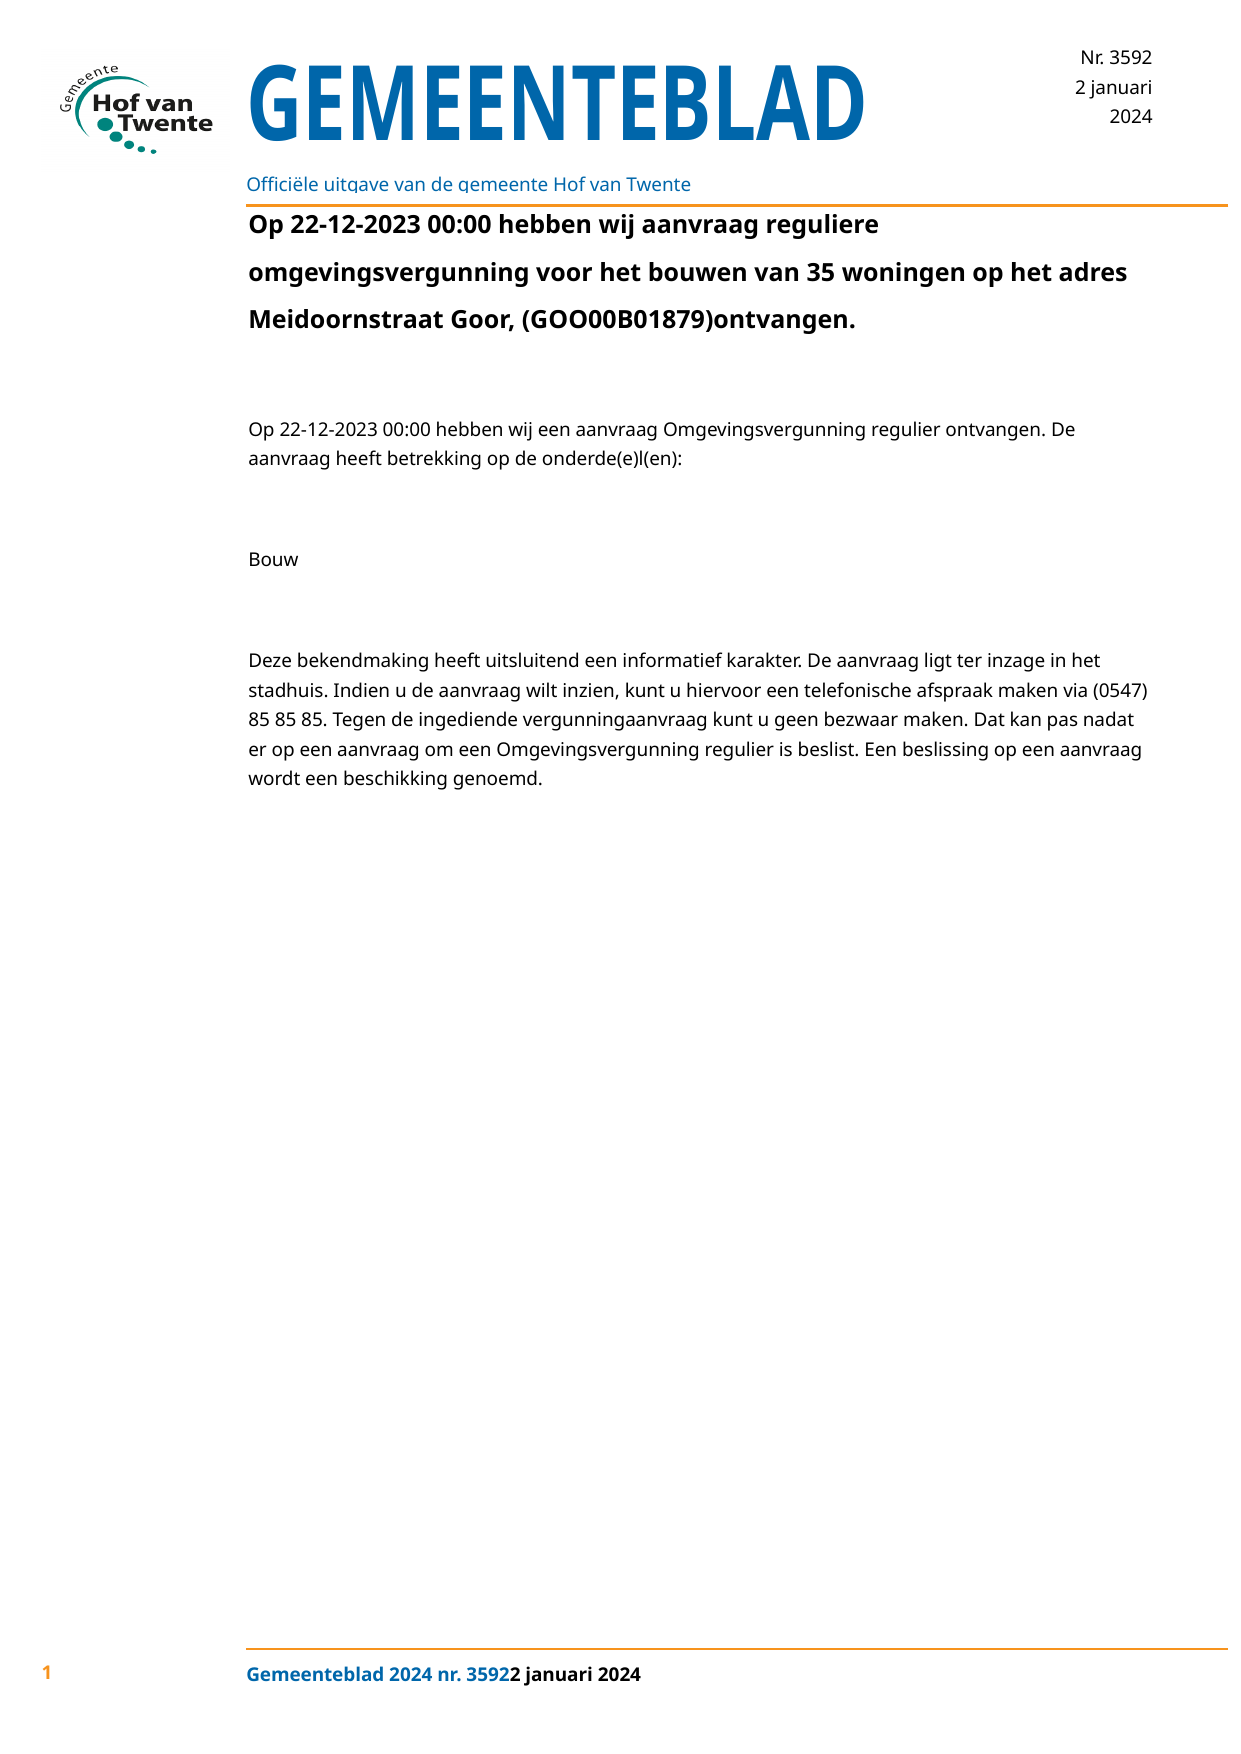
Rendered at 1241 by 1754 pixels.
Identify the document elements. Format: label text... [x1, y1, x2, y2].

text Deze bekendmaking heeft uitsluitend een informatief karakter. De aanvraag ligt ter inzage in het stadhuis. Indien u de aanvraag wilt inzien, kunt u hiervoor een telefonische afspraak maken via (0547) 85 85 85. Tegen de ingediende vergunningaanvraag kunt u geen bezwaar maken. Dat kan pas nadat er op een aanvraag om een Omgevingsvergunning regulier is beslist. Een beslissing op een aanvraag wordt een beschikking genoemd. [248, 647, 1152, 791]
text Op 22-12-2023 00:00 hebben wij een aanvraag Omgevingsvergunning regulier ontvangen. De aanvraag heeft betrekking op de onderde(e)l(en): [248, 416, 1152, 471]
text Bouw [248, 546, 1152, 572]
text Op 22-12-2023 00:00 hebben wij aanvraag reguliere omgevingsvergunning voor het bouwen van 35 woningen op het adres Meidoornstraat Goor, (GOO00B01879)ontvangen. [248, 207, 1152, 336]
picture [41, 47, 231, 172]
